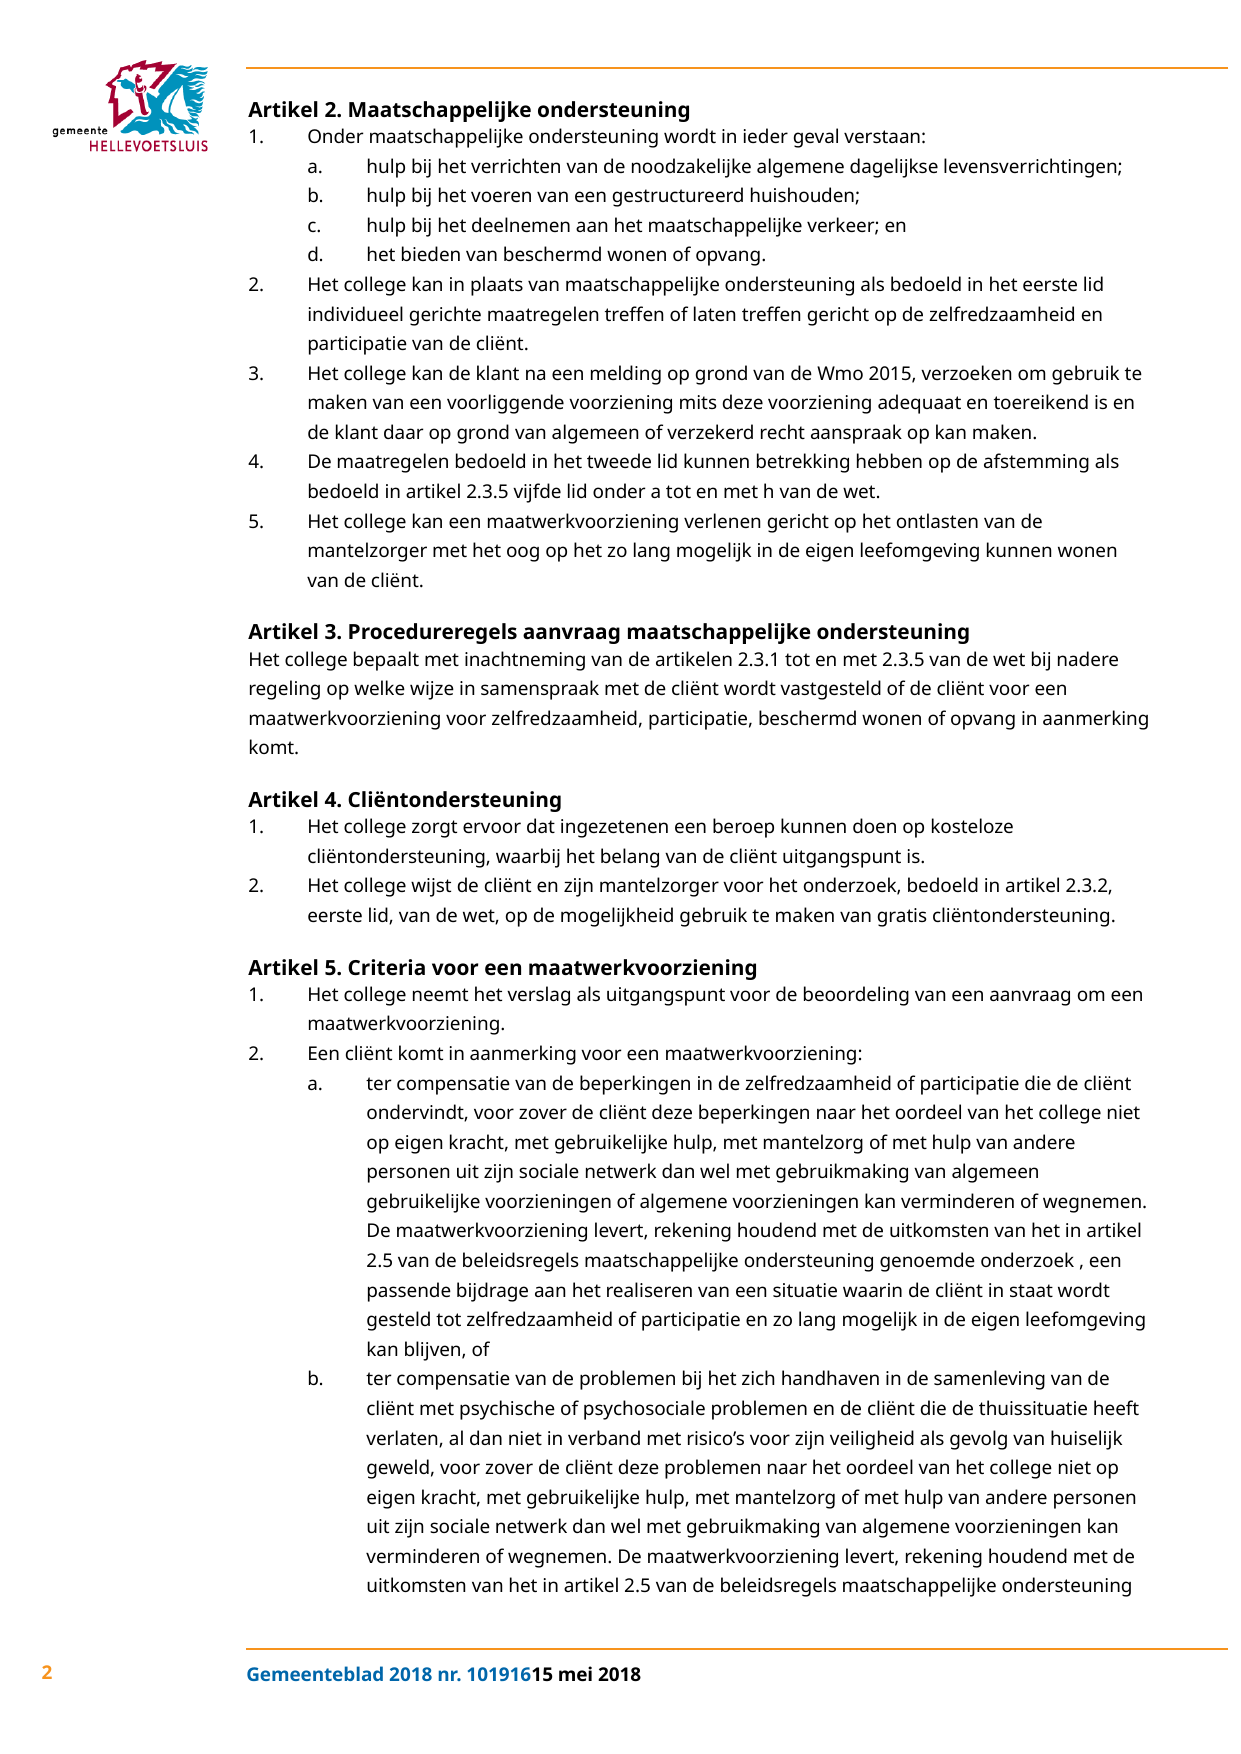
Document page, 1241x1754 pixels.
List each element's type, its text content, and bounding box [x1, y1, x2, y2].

list ter compensatie van de beperkingen in de zelfredzaamheid of participatie die de cliënt ondervindt, voor zover de cliënt deze beperkingen naar het oordeel van het college niet op eigen kracht, met gebruikelijke hulp, met mantelzorg of met hulp van andere personen uit zijn sociale netwerk dan wel met gebruikmaking van algemeen gebruikelijke voorzieningen of algemene voorzieningen kan verminderen of wegnemen. De maatwerkvoorziening levert, rekening houdend met de uitkomsten van het in artikel 2.5 van de beleidsregels maatschappelijke ondersteuning genoemde onderzoek , een passende bijdrage aan het realiseren van een situatie waarin de cliënt in staat wordt gesteld tot zelfredzaamheid of participatie en zo lang mogelijk in de eigen leefomgeving kan blijven, of [307, 1070, 1152, 1362]
list Het college zorgt ervoor dat ingezetenen een beroep kunnen doen op kosteloze cliëntondersteuning, waarbij het belang van de cliënt uitgangspunt is. [248, 813, 1152, 869]
list Het college kan de klant na een melding op grond van de Wmo 2015, verzoeken om gebruik te maken van een voorliggende voorziening mits deze voorziening adequaat en toereikend is en de klant daar op grond van algemeen of verzekerd recht aanspraak op kan maken. [248, 360, 1152, 445]
list Het college kan in plaats van maatschappelijke ondersteuning als bedoeld in het eerste lid individueel gerichte maatregelen treffen of laten treffen gericht op de zelfredzaamheid en participatie van de cliënt. [248, 271, 1152, 356]
list hulp bij het voeren van een gestructureerd huishouden; [307, 182, 1152, 208]
list hulp bij het deelnemen aan het maatschappelijke verkeer; en [307, 212, 1152, 238]
list ter compensatie van de problemen bij het zich handhaven in de samenleving van de cliënt met psychische of psychosociale problemen en de cliënt die de thuissituatie heeft verlaten, al dan niet in verband met risico’s voor zijn veiligheid als gevolg van huiselijk geweld, voor zover de cliënt deze problemen naar het oordeel van het college niet op eigen kracht, met gebruikelijke hulp, met mantelzorg of met hulp van andere personen uit zijn sociale netwerk dan wel met gebruikmaking van algemene voorzieningen kan verminderen of wegnemen. De maatwerkvoorziening levert, rekening houdend met de uitkomsten van het in artikel 2.5 van de beleidsregels maatschappelijke ondersteuning [307, 1366, 1152, 1598]
picture [41, 47, 231, 172]
text Artikel 3. Procedureregels aanvraag maatschappelijke ondersteuning [248, 617, 1152, 646]
list Een cliënt komt in aanmerking voor een maatwerkvoorziening: [248, 1040, 1152, 1066]
text Artikel 2. Maatschappelijke ondersteuning [248, 95, 1152, 123]
text Artikel 5. Criteria voor een maatwerkvoorziening [248, 953, 1152, 981]
list het bieden van beschermd wonen of opvang. [307, 242, 1152, 267]
text Artikel 4. Cliëntondersteuning [248, 785, 1152, 813]
list Onder maatschappelijke ondersteuning wordt in ieder geval verstaan: [248, 123, 1152, 149]
list Het college neemt het verslag als uitgangspunt voor de beoordeling van een aanvraag om een maatwerkvoorziening. [248, 981, 1152, 1036]
list Het college wijst de cliënt en zijn mantelzorger voor het onderzoek, bedoeld in artikel 2.3.2, eerste lid, van de wet, op de mogelijkheid gebruik te maken van gratis cliëntondersteuning. [248, 873, 1152, 928]
list hulp bij het verrichten van de noodzakelijke algemene dagelijkse levensverrichtingen; [307, 153, 1152, 178]
list Het college kan een maatwerkvoorziening verlenen gericht op het ontlasten van de mantelzorger met het oog op het zo lang mogelijk in de eigen leefomgeving kunnen wonen van de cliënt. [248, 508, 1152, 593]
text Het college bepaalt met inachtneming van de artikelen 2.3.1 tot en met 2.3.5 van de wet bij nadere regeling op welke wijze in samenspraak met de cliënt wordt vastgesteld of de cliënt voor een maatwerkvoorziening voor zelfredzaamheid, participatie, beschermd wonen of opvang in aanmerking komt. [248, 646, 1152, 760]
list De maatregelen bedoeld in het tweede lid kunnen betrekking hebben op de afstemming als bedoeld in artikel 2.3.5 vijfde lid onder a tot en met h van de wet. [248, 449, 1152, 504]
